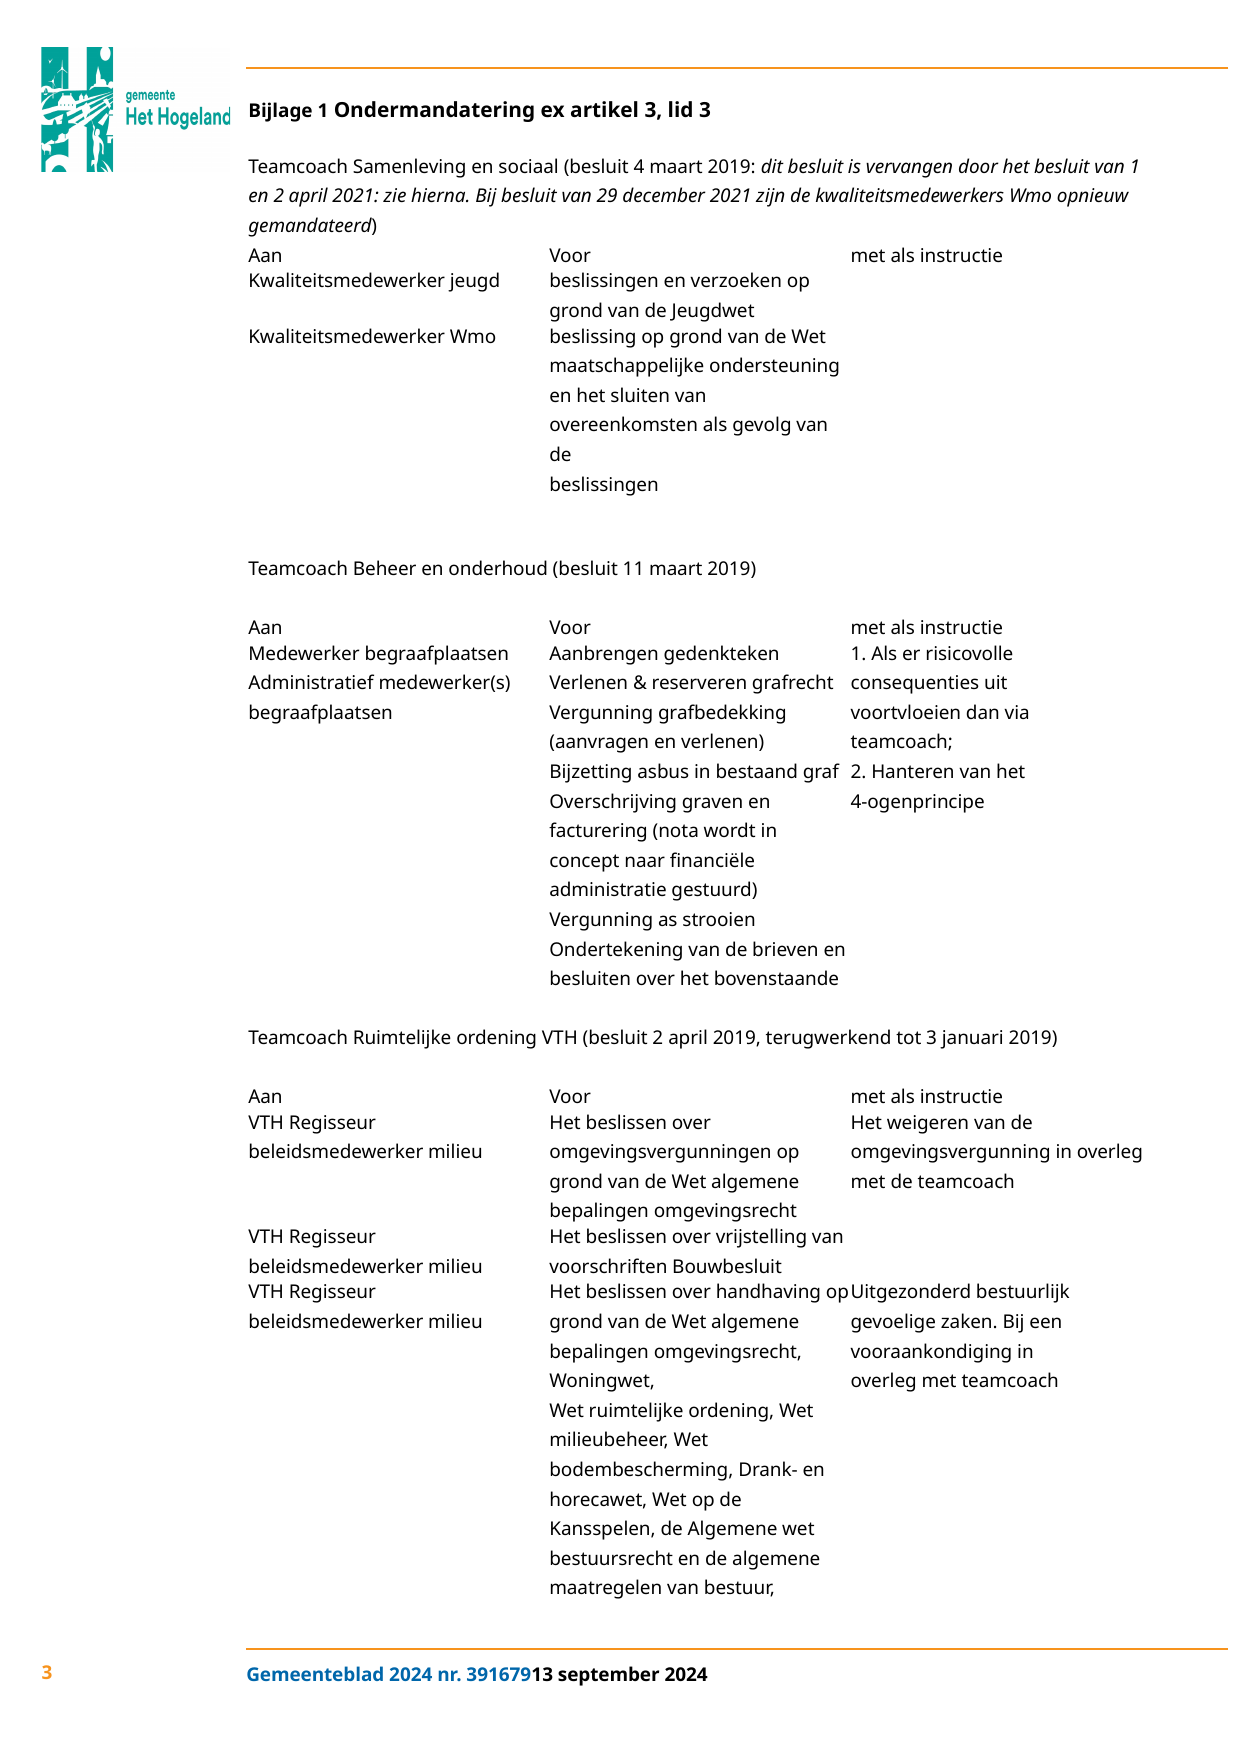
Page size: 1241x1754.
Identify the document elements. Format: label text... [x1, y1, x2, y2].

table_cell VTH Regisseur beleidsmedewerker milieu [248, 1109, 549, 1223]
table_cell Het beslissen over omgevingsvergunningen op grond van de Wet algemene bepalingen omgevingsrecht [549, 1109, 850, 1223]
table_header Aan [248, 614, 549, 640]
table_cell [850, 268, 1152, 323]
text Bijlage 1 Ondermandatering ex artikel 3, lid 3 [248, 95, 1152, 123]
table_cell Medewerker begraafplaatsen Administratief medewerker(s) begraafplaatsen [248, 640, 549, 991]
table_cell [850, 496, 1152, 522]
table_cell Het beslissen over vrijstelling van voorschriften Bouwbesluit [549, 1224, 850, 1279]
table_header Aan [248, 242, 549, 267]
table_cell Aanbrengen gedenkteken Verlenen & reserveren grafrecht Vergunning grafbedekking (aanvragen en verlenen) Bijzetting asbus in bestaand graf Overschrijving graven en facturering (nota wordt in concept naar financiële administratie gestuurd) Vergunning as strooien Ondertekening van de brieven en besluiten over het bovenstaande [549, 640, 850, 991]
table_cell [850, 323, 1152, 496]
table_cell VTH Regisseur beleidsmedewerker milieu [248, 1279, 549, 1600]
table_header Voor [549, 1083, 850, 1109]
table_cell [850, 1224, 1152, 1279]
table_cell Uitgezonderd bestuurlijk gevoelige zaken. Bij een vooraankondiging in overleg met teamcoach [850, 1279, 1152, 1600]
table_header met als instructie [850, 614, 1152, 640]
text Teamcoach Beheer en onderhoud (besluit 11 maart 2019) [248, 555, 1152, 581]
table_header met als instructie [850, 1083, 1152, 1109]
table_cell 1. Als er risicovolle consequenties uit voortvloeien dan via teamcoach; 2. Hanteren van het 4-ogenprincipe [850, 640, 1152, 991]
picture [41, 47, 231, 172]
table_cell Het weigeren van de omgevingsvergunning in overleg met de teamcoach [850, 1109, 1152, 1223]
table_cell [248, 496, 549, 522]
table_cell Kwaliteitsmedewerker jeugd [248, 268, 549, 323]
table_cell Het beslissen over handhaving op grond van de Wet algemene bepalingen omgevingsrecht, Woningwet, Wet ruimtelijke ordening, Wet milieubeheer, Wet bodembescherming, Drank- en horecawet, Wet op de Kansspelen, de Algemene wet bestuursrecht en de algemene maatregelen van bestuur, [549, 1279, 850, 1600]
table_cell beslissing op grond van de Wet maatschappelijke ondersteuning en het sluiten van overeenkomsten als gevolg van de beslissingen [549, 323, 850, 496]
table_header Aan [248, 1083, 549, 1109]
text Teamcoach Samenleving en sociaal (besluit 4 maart 2019: dit besluit is vervangen door het besluit van 1 en 2 april 2021: zie hierna. Bij besluit van 29 december 2021 zijn de kwaliteitsmedewerkers Wmo opnieuw gemandateerd) [248, 153, 1152, 238]
text Teamcoach Ruimtelijke ordening VTH (besluit 2 april 2019, terugwerkend tot 3 januari 2019) [248, 1024, 1152, 1050]
table_header Voor [549, 242, 850, 267]
table_cell [549, 496, 850, 522]
table_cell VTH Regisseur beleidsmedewerker milieu [248, 1224, 549, 1279]
table_cell beslissingen en verzoeken op grond van de Jeugdwet [549, 268, 850, 323]
table_header met als instructie [850, 242, 1152, 267]
table_header Voor [549, 614, 850, 640]
table_cell Kwaliteitsmedewerker Wmo [248, 323, 549, 496]
